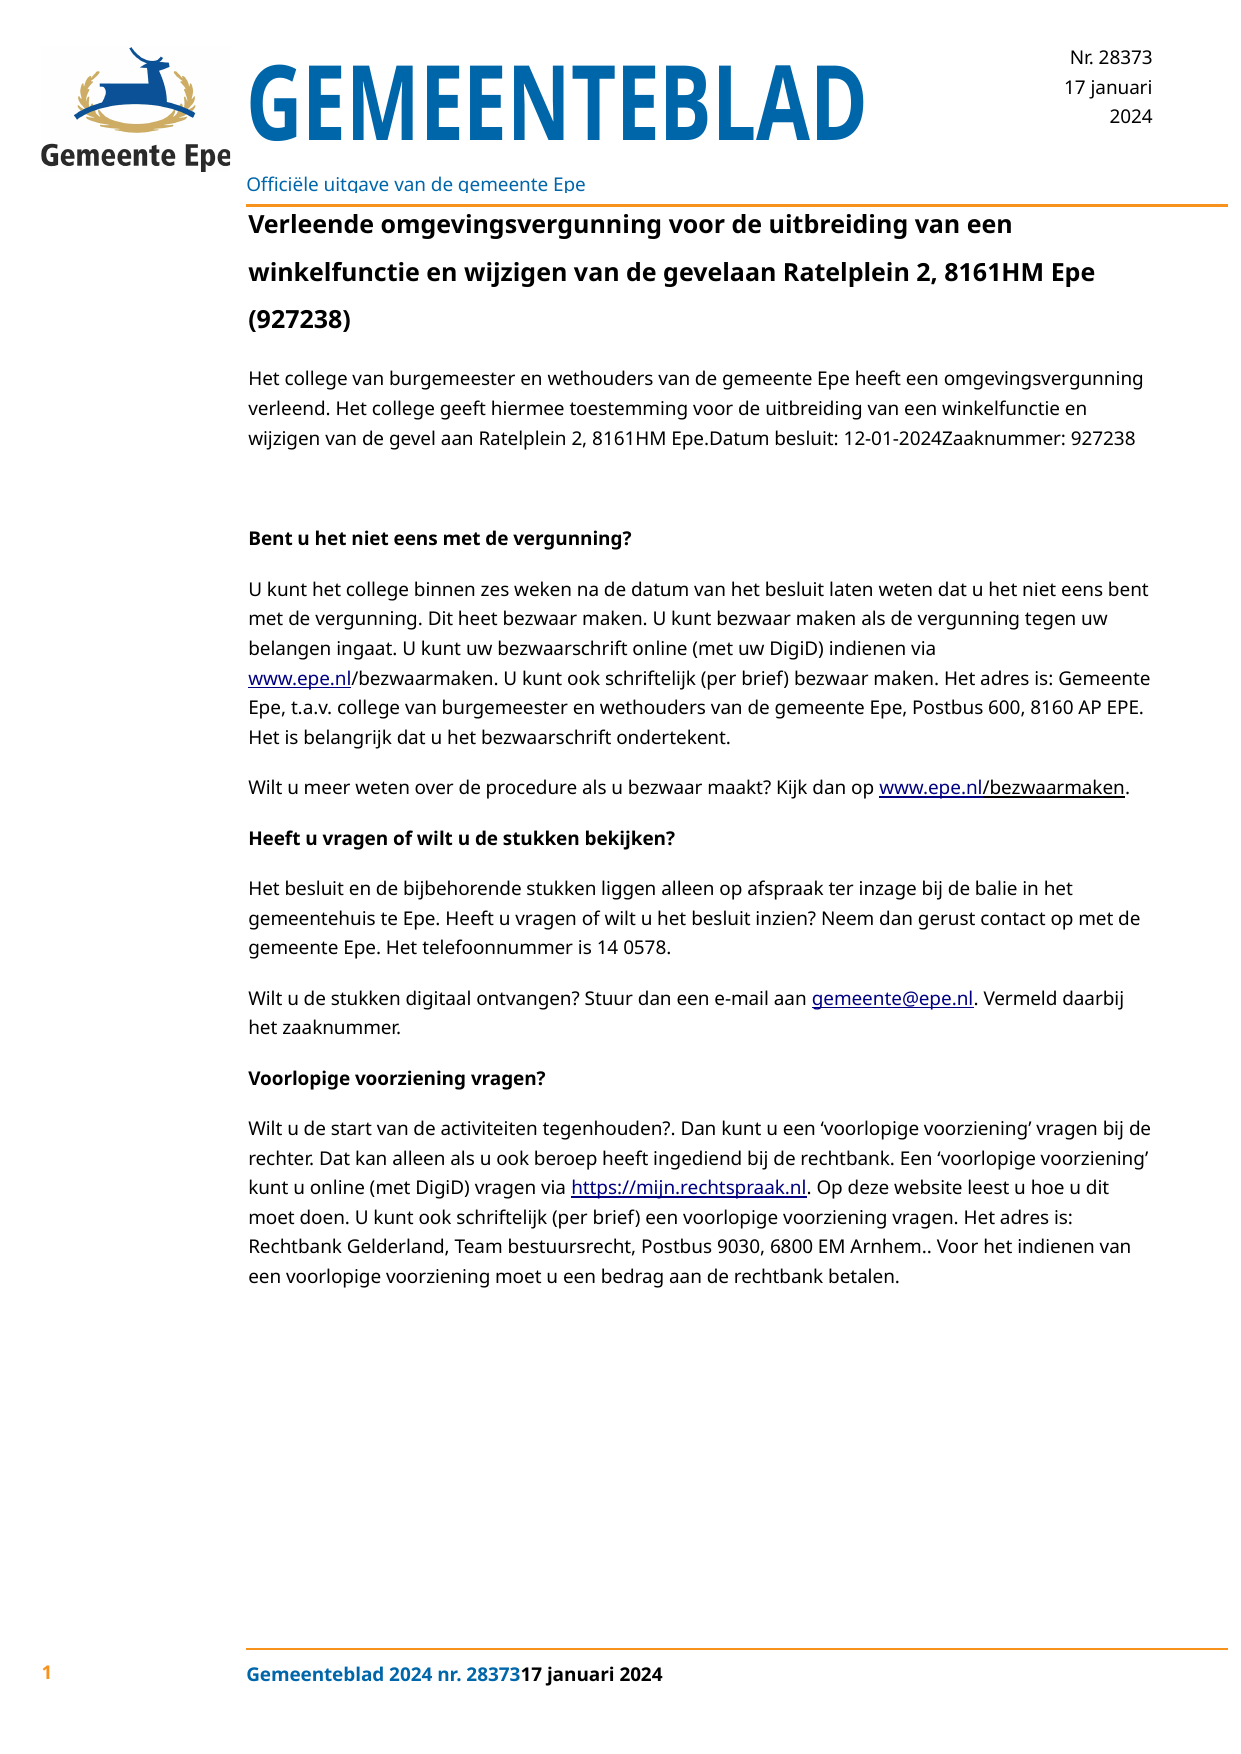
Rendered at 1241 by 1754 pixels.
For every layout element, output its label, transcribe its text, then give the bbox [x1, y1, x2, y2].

text Voorlopige voorziening vragen? [248, 1065, 1152, 1090]
text Bent u het niet eens met de vergunning? [248, 526, 1152, 551]
text Het besluit en de bijbehorende stukken liggen alleen op afspraak ter inzage bij de balie in het gemeentehuis te Epe. Heeft u vragen of wilt u het besluit inzien? Neem dan gerust contact op met de gemeente Epe. Het telefoonnummer is 14 0578. [248, 875, 1152, 960]
picture [41, 47, 231, 172]
text U kunt het college binnen zes weken na de datum van het besluit laten weten dat u het niet eens bent met de vergunning. Dit heet bezwaar maken. U kunt bezwaar maken als de vergunning tegen uw belangen ingaat. U kunt uw bezwaarschrift online (met uw DigiD) indienen via www.epe.nl/bezwaarmaken. U kunt ook schriftelijk (per brief) bezwaar maken. Het adres is: Gemeente Epe, t.a.v. college van burgemeester en wethouders van de gemeente Epe, Postbus 600, 8160 AP EPE. Het is belangrijk dat u het bezwaarschrift ondertekent. [248, 576, 1152, 749]
text Wilt u de start van de activiteiten tegenhouden?. Dan kunt u een ‘voorlopige voorziening’ vragen bij de rechter. Dat kan alleen als u ook beroep heeft ingediend bij de rechtbank. Een ‘voorlopige voorziening’ kunt u online (met DigiD) vragen via https://mijn.rechtspraak.nl. Op deze website leest u hoe u dit moet doen. U kunt ook schriftelijk (per brief) een voorlopige voorziening vragen. Het adres is: Rechtbank Gelderland, Team bestuursrecht, Postbus 9030, 6800 EM Arnhem.. Voor het indienen van een voorlopige voorziening moet u een bedrag aan de rechtbank betalen. [248, 1115, 1152, 1289]
text Verleende omgevingsvergunning voor de uitbreiding van een winkelfunctie en wijzigen van de gevelaan Ratelplein 2, 8161HM Epe (927238) [248, 207, 1152, 336]
text Het college van burgemeester en wethouders van de gemeente Epe heeft een omgevingsvergunning verleend. Het college geeft hiermee toestemming voor de uitbreiding van een winkelfunctie en wijzigen van de gevel aan Ratelplein 2, 8161HM Epe.Datum besluit: 12-01-2024Zaaknummer: 927238 [248, 366, 1152, 450]
text Wilt u de stukken digitaal ontvangen? Stuur dan een e-mail aan gemeente@epe.nl. Vermeld daarbij het zaaknummer. [248, 985, 1152, 1040]
text Wilt u meer weten over de procedure als u bezwaar maakt? Kijk dan op www.epe.nl/bezwaarmaken. [248, 774, 1152, 800]
text Heeft u vragen of wilt u de stukken bekijken? [248, 825, 1152, 850]
